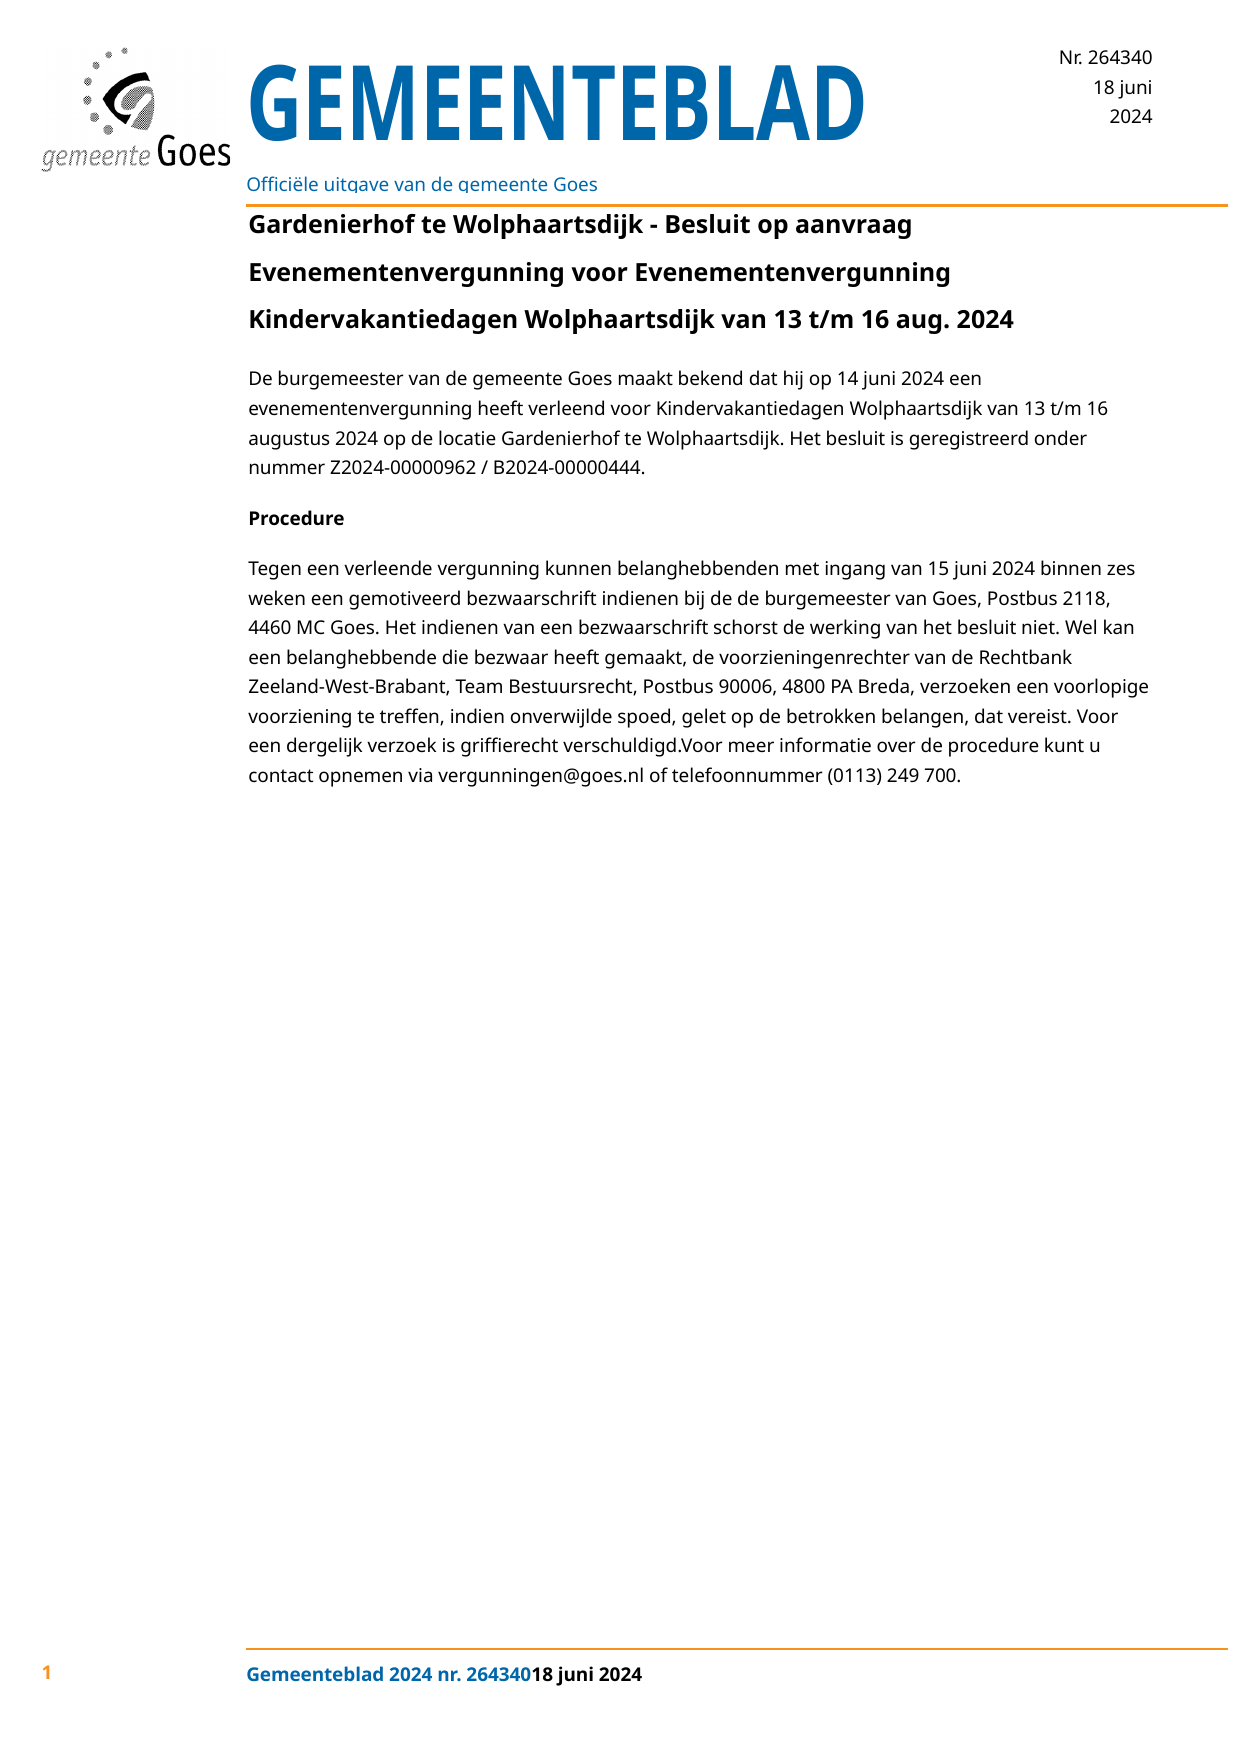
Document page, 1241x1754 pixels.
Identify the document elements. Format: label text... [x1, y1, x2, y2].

text De burgemeester van de gemeente Goes maakt bekend dat hij op 14 juni 2024 een evenementenvergunning heeft verleend voor Kindervakantiedagen Wolphaartsdijk van 13 t/m 16 augustus 2024 op de locatie Gardenierhof te Wolphaartsdijk. Het besluit is geregistreerd onder nummer Z2024-00000962 / B2024-00000444. [248, 366, 1152, 480]
text Gardenierhof te Wolphaartsdijk - Besluit op aanvraag Evenementenvergunning voor Evenementenvergunning Kindervakantiedagen Wolphaartsdijk van 13 t/m 16 aug. 2024 [248, 207, 1152, 336]
picture [41, 47, 231, 172]
text Tegen een verleende vergunning kunnen belanghebbenden met ingang van 15 juni 2024 binnen zes weken een gemotiveerd bezwaarschrift indienen bij de de burgemeester van Goes, Postbus 2118, 4460 MC Goes. Het indienen van een bezwaarschrift schorst de werking van het besluit niet. Wel kan een belanghebbende die bezwaar heeft gemaakt, de voorzieningenrechter van de Rechtbank Zeeland-West-Brabant, Team Bestuursrecht, Postbus 90006, 4800 PA Breda, verzoeken een voorlopige voorziening te treffen, indien onverwijlde spoed, gelet op de betrokken belangen, dat vereist. Voor een dergelijk verzoek is griffierecht verschuldigd.Voor meer informatie over de procedure kunt u contact opnemen via vergunningen@goes.nl of telefoonnummer (0113) 249 700. [248, 555, 1152, 788]
text Procedure [248, 505, 1152, 530]
